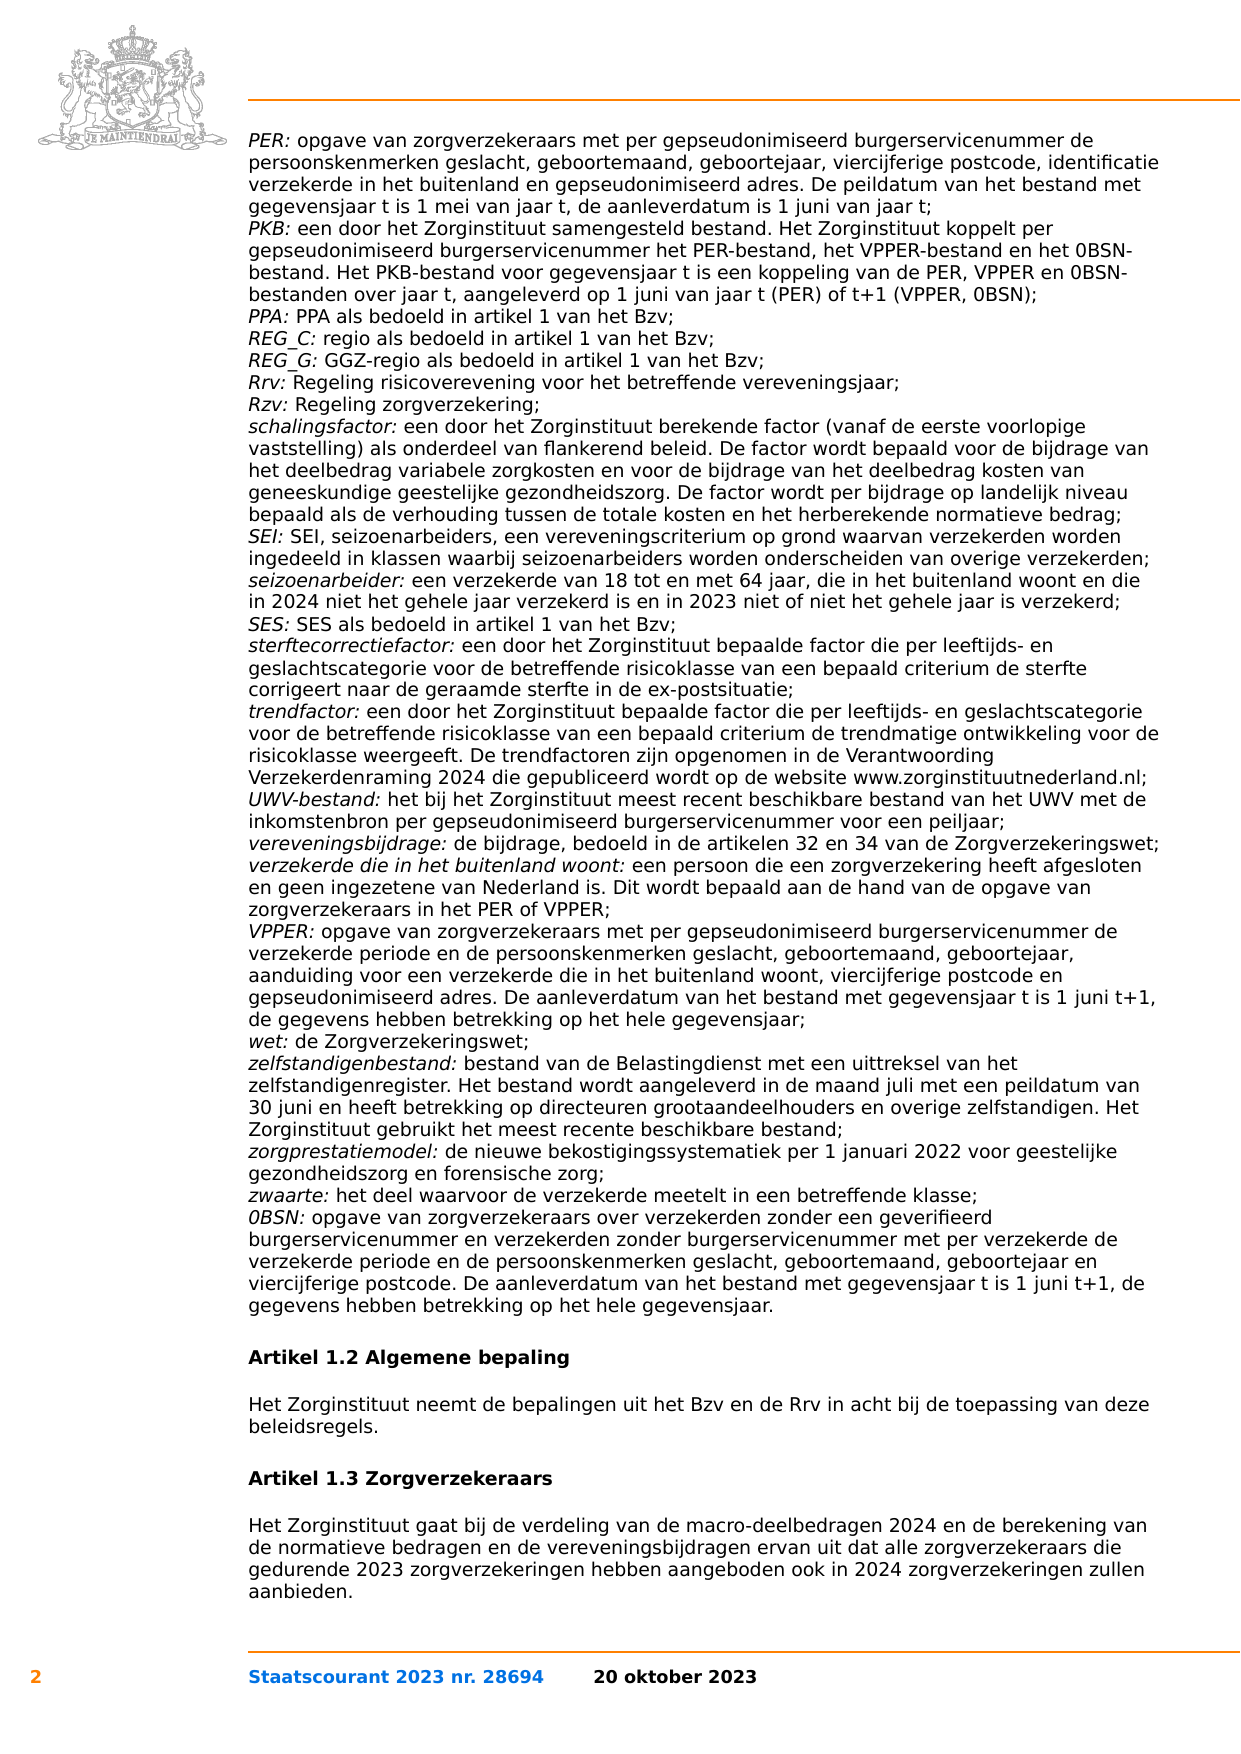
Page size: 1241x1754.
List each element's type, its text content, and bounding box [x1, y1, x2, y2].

text REG_C: regio als bedoeld in artikel 1 van het Bzv; [248, 328, 1163, 350]
text schalingsfactor: een door het Zorginstituut berekende factor (vanaf de eerste voorlopige vaststelling) als onderdeel van flankerend beleid. De factor wordt bepaald voor de bijdrage van het deelbedrag variabele zorgkosten en voor de bijdrage van het deelbedrag kosten van geneeskundige geestelijke gezondheidszorg. De factor wordt per bijdrage op landelijk niveau bepaald als de verhouding tussen de totale kosten en het herberekende normatieve bedrag; [248, 416, 1163, 526]
text UWV-bestand: het bij het Zorginstituut meest recent beschikbare bestand van het UWV met de inkomstenbron per gepseudonimiseerd burgerservicenummer voor een peiljaar; [248, 789, 1163, 833]
text SEI: SEI, seizoenarbeiders, een vereveningscriterium op grond waarvan verzekerden worden ingedeeld in klassen waarbij seizoenarbeiders worden onderscheiden van overige verzekerden; [248, 526, 1163, 569]
text PKB: een door het Zorginstituut samengesteld bestand. Het Zorginstituut koppelt per gepseudonimiseerd burgerservicenummer het PER-bestand, het VPPER-bestand en het 0BSN-bestand. Het PKB-bestand voor gegevensjaar t is een koppeling van de PER, VPPER en 0BSN-bestanden over jaar t, aangeleverd op 1 juni van jaar t (PER) of t+1 (VPPER, 0BSN); [248, 218, 1163, 306]
text seizoenarbeider: een verzekerde van 18 tot en met 64 jaar, die in het buitenland woont en die in 2024 niet het gehele jaar verzekerd is en in 2023 niet of niet het gehele jaar is verzekerd; [248, 569, 1163, 613]
text 0BSN: opgave van zorgverzekeraars over verzekerden zonder een geverifieerd burgerservicenummer en verzekerden zonder burgerservicenummer met per verzekerde de verzekerde periode en de persoonskenmerken geslacht, geboortemaand, geboortejaar en viercijferige postcode. De aanleverdatum van het bestand met gegevensjaar t is 1 juni t+1, de gegevens hebben betrekking op het hele gegevensjaar. [248, 1207, 1163, 1317]
text Het Zorginstituut gaat bij de verdeling van de macro-deelbedragen 2024 en de berekening van de normatieve bedragen en de vereveningsbijdragen ervan uit dat alle zorgverzekeraars die gedurende 2023 zorgverzekeringen hebben aangeboden ook in 2024 zorgverzekeringen zullen aanbieden. [248, 1515, 1163, 1603]
text zelfstandigenbestand: bestand van de Belastingdienst met een uittreksel van het zelfstandigenregister. Het bestand wordt aangeleverd in de maand juli met een peildatum van 30 juni en heeft betrekking op directeuren grootaandeelhouders en overige zelfstandigen. Het Zorginstituut gebruikt het meest recente beschikbare bestand; [248, 1053, 1163, 1141]
text PPA: PPA als bedoeld in artikel 1 van het Bzv; [248, 306, 1163, 328]
subtitle Artikel 1.3 Zorgverzekeraars [248, 1468, 1163, 1490]
text Rrv: Regeling risicoverevening voor het betreffende vereveningsjaar; [248, 372, 1163, 394]
text wet: de Zorgverzekeringswet; [248, 1031, 1163, 1053]
text VPPER: opgave van zorgverzekeraars met per gepseudonimiseerd burgerservicenummer de verzekerde periode en de persoonskenmerken geslacht, geboortemaand, geboortejaar, aanduiding voor een verzekerde die in het buitenland woont, viercijferige postcode en gepseudonimiseerd adres. De aanleverdatum van het bestand met gegevensjaar t is 1 juni t+1, de gegevens hebben betrekking op het hele gegevensjaar; [248, 921, 1163, 1031]
text vereveningsbijdrage: de bijdrage, bedoeld in de artikelen 32 en 34 van de Zorgverzekeringswet; [248, 833, 1163, 855]
text zwaarte: het deel waarvoor de verzekerde meetelt in een betreffende klasse; [248, 1185, 1163, 1207]
text Rzv: Regeling zorgverzekering; [248, 394, 1163, 416]
text REG_G: GGZ-regio als bedoeld in artikel 1 van het Bzv; [248, 350, 1163, 372]
text trendfactor: een door het Zorginstituut bepaalde factor die per leeftijds- en geslachtscategorie voor de betreffende risicoklasse van een bepaald criterium de trendmatige ontwikkeling voor de risicoklasse weergeeft. De trendfactoren zijn opgenomen in de Verantwoording Verzekerdenraming 2024 die gepubliceerd wordt op de website www.zorginstituutnederland.nl; [248, 701, 1163, 789]
text zorgprestatiemodel: de nieuwe bekostigingssystematiek per 1 januari 2022 voor geestelijke gezondheidszorg en forensische zorg; [248, 1141, 1163, 1185]
text Het Zorginstituut neemt de bepalingen uit het Bzv en de Rrv in acht bij de toepassing van deze beleidsregels. [248, 1394, 1163, 1438]
text verzekerde die in het buitenland woont: een persoon die een zorgverzekering heeft afgesloten en geen ingezetene van Nederland is. Dit wordt bepaald aan de hand van de opgave van zorgverzekeraars in het PER of VPPER; [248, 855, 1163, 921]
picture [38, 25, 227, 150]
subtitle Artikel 1.2 Algemene bepaling [248, 1347, 1163, 1369]
text PER: opgave van zorgverzekeraars met per gepseudonimiseerd burgerservicenummer de persoonskenmerken geslacht, geboortemaand, geboortejaar, viercijferige postcode, identificatie verzekerde in het buitenland en gepseudonimiseerd adres. De peildatum van het bestand met gegevensjaar t is 1 mei van jaar t, de aanleverdatum is 1 juni van jaar t; [248, 130, 1163, 218]
text SES: SES als bedoeld in artikel 1 van het Bzv; [248, 613, 1163, 635]
text sterftecorrectiefactor: een door het Zorginstituut bepaalde factor die per leeftijds- en geslachtscategorie voor de betreffende risicoklasse van een bepaald criterium de sterfte corrigeert naar de geraamde sterfte in de ex-postsituatie; [248, 635, 1163, 701]
